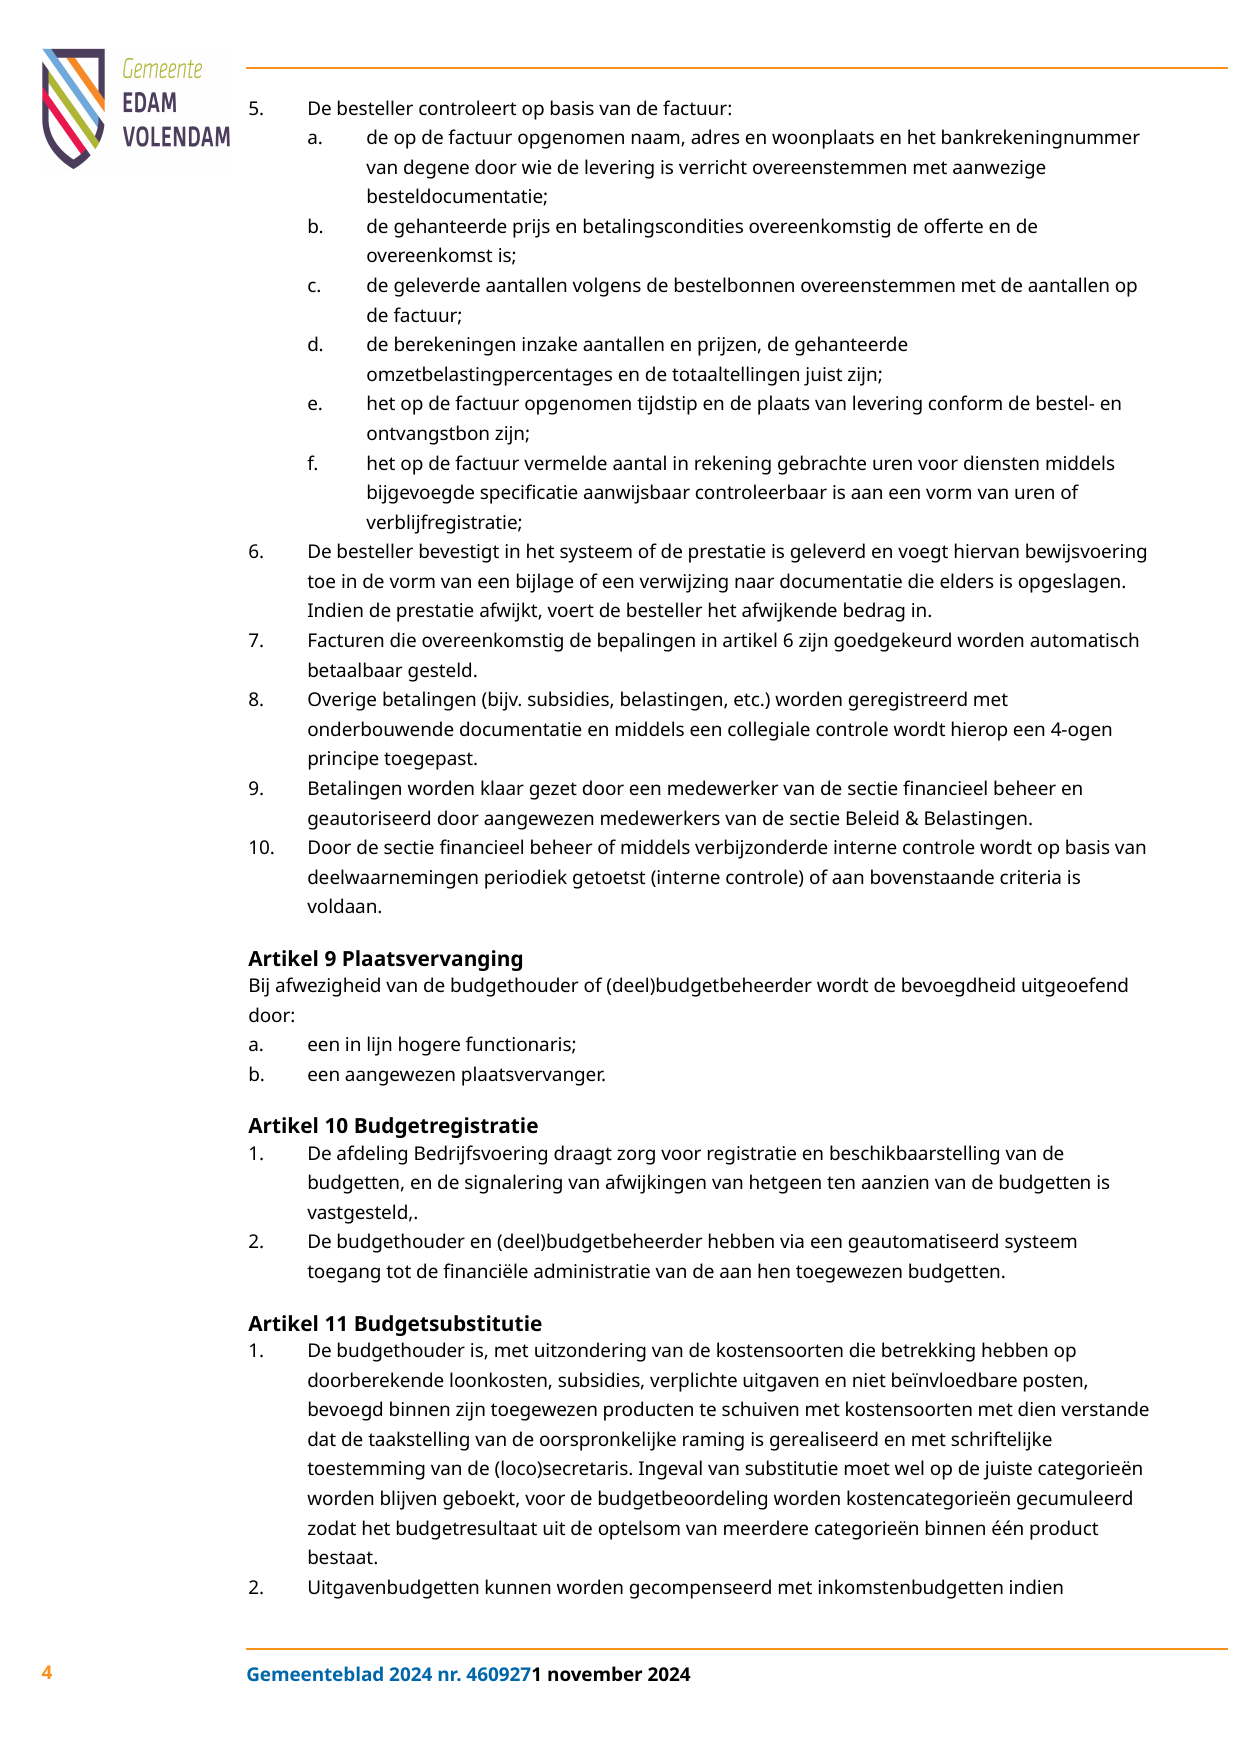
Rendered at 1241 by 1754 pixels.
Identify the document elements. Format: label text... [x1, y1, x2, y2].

picture [41, 47, 231, 172]
text Artikel 11 Budgetsubstitutie [248, 1309, 1152, 1337]
list het op de factuur opgenomen tijdstip en de plaats van levering conform de bestel- en ontvangstbon zijn; [307, 391, 1152, 446]
list Door de sectie financieel beheer of middels verbijzonderde interne controle wordt op basis van deelwaarnemingen periodiek getoetst (interne controle) of aan bovenstaande criteria is voldaan. [248, 834, 1152, 919]
text Artikel 9 Plaatsvervanging [248, 944, 1152, 972]
list De budgethouder is, met uitzondering van de kostensoorten die betrekking hebben op doorberekende loonkosten, subsidies, verplichte uitgaven en niet beïnvloedbare posten, bevoegd binnen zijn toegewezen producten te schuiven met kostensoorten met dien verstande dat de taakstelling van de oorspronkelijke raming is gerealiseerd en met schriftelijke toestemming van de (loco)secretaris. Ingeval van substitutie moet wel op de juiste categorieën worden blijven geboekt, voor de budgetbeoordeling worden kostencategorieën gecumuleerd zodat het budgetresultaat uit de optelsom van meerdere categorieën binnen één product bestaat. [248, 1337, 1152, 1570]
list de op de factuur opgenomen naam, adres en woonplaats en het bankrekeningnummer van degene door wie de levering is verricht overeenstemmen met aanwezige besteldocumentatie; [307, 124, 1152, 209]
list Uitgavenbudgetten kunnen worden gecompenseerd met inkomstenbudgetten indien [248, 1574, 1152, 1599]
text Bij afwezigheid van de budgethouder of (deel)budgetbeheerder wordt de bevoegdheid uitgeoefend door: [248, 972, 1152, 1028]
list het op de factuur vermelde aantal in rekening gebrachte uren voor diensten middels bijgevoegde specificatie aanwijsbaar controleerbaar is aan een vorm van uren of verblijfregistratie; [307, 450, 1152, 535]
text Artikel 10 Budgetregistratie [248, 1112, 1152, 1140]
list De afdeling Bedrijfsvoering draagt zorg voor registratie en beschikbaarstelling van de budgetten, en de signalering van afwijkingen van hetgeen ten aanzien van de budgetten is vastgesteld,. [248, 1140, 1152, 1225]
list een aangewezen plaatsvervanger. [248, 1061, 1152, 1087]
list de gehanteerde prijs en betalingscondities overeenkomstig de offerte en de overeenkomst is; [307, 213, 1152, 268]
list De besteller controleert op basis van de factuur: [248, 95, 1152, 121]
list een in lijn hogere functionaris; [248, 1032, 1152, 1057]
list de berekeningen inzake aantallen en prijzen, de gehanteerde omzetbelastingpercentages en de totaaltellingen juist zijn; [307, 331, 1152, 387]
list Betalingen worden klaar gezet door een medewerker van de sectie financieel beheer en geautoriseerd door aangewezen medewerkers van de sectie Beleid & Belastingen. [248, 775, 1152, 831]
list De budgethouder en (deel)budgetbeheerder hebben via een geautomatiseerd systeem toegang tot de financiële administratie van de aan hen toegewezen budgetten. [248, 1229, 1152, 1284]
list De besteller bevestigt in het systeem of de prestatie is geleverd en voegt hiervan bewijsvoering toe in de vorm van een bijlage of een verwijzing naar documentatie die elders is opgeslagen. Indien de prestatie afwijkt, voert de besteller het afwijkende bedrag in. [248, 538, 1152, 623]
list de geleverde aantallen volgens de bestelbonnen overeenstemmen met de aantallen op de factuur; [307, 272, 1152, 328]
list Overige betalingen (bijv. subsidies, belastingen, etc.) worden geregistreerd met onderbouwende documentatie en middels een collegiale controle wordt hierop een 4-ogen principe toegepast. [248, 686, 1152, 771]
list Facturen die overeenkomstig de bepalingen in artikel 6 zijn goedgekeurd worden automatisch betaalbaar gesteld. [248, 627, 1152, 683]
